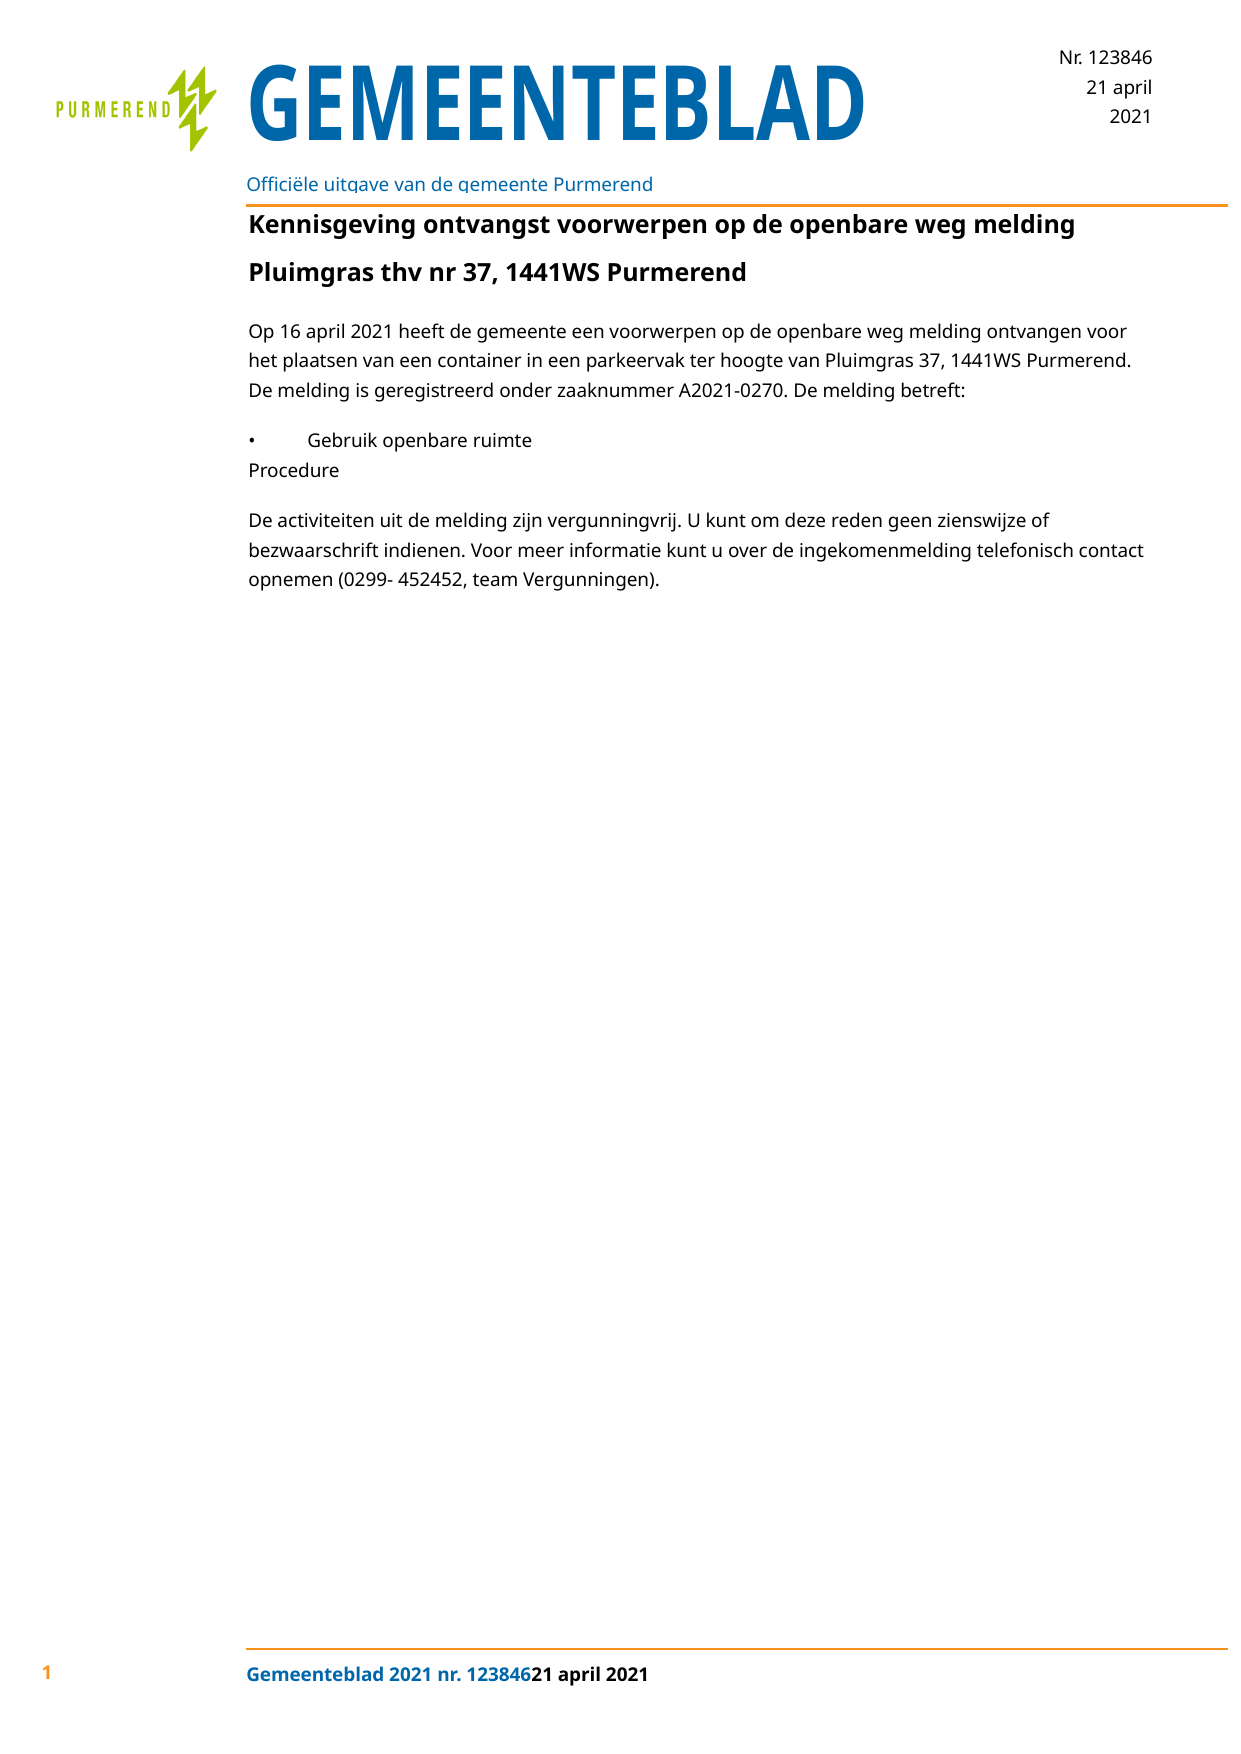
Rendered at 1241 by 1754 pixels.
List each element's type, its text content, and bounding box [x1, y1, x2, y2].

list Gebruik openbare ruimte [248, 427, 1152, 453]
picture [41, 47, 231, 172]
text Op 16 april 2021 heeft de gemeente een voorwerpen op de openbare weg melding ontvangen voor het plaatsen van een container in een parkeervak ter hoogte van Pluimgras 37, 1441WS Purmerend. De melding is geregistreerd onder zaaknummer A2021-0270. De melding betreft: [248, 318, 1152, 403]
text Procedure [248, 457, 1152, 483]
text De activiteiten uit de melding zijn vergunningvrij. U kunt om deze reden geen zienswijze of bezwaarschrift indienen. Voor meer informatie kunt u over de ingekomenmelding telefonisch contact opnemen (0299- 452452, team Vergunningen). [248, 507, 1152, 592]
text Kennisgeving ontvangst voorwerpen op de openbare weg melding Pluimgras thv nr 37, 1441WS Purmerend [248, 207, 1152, 288]
